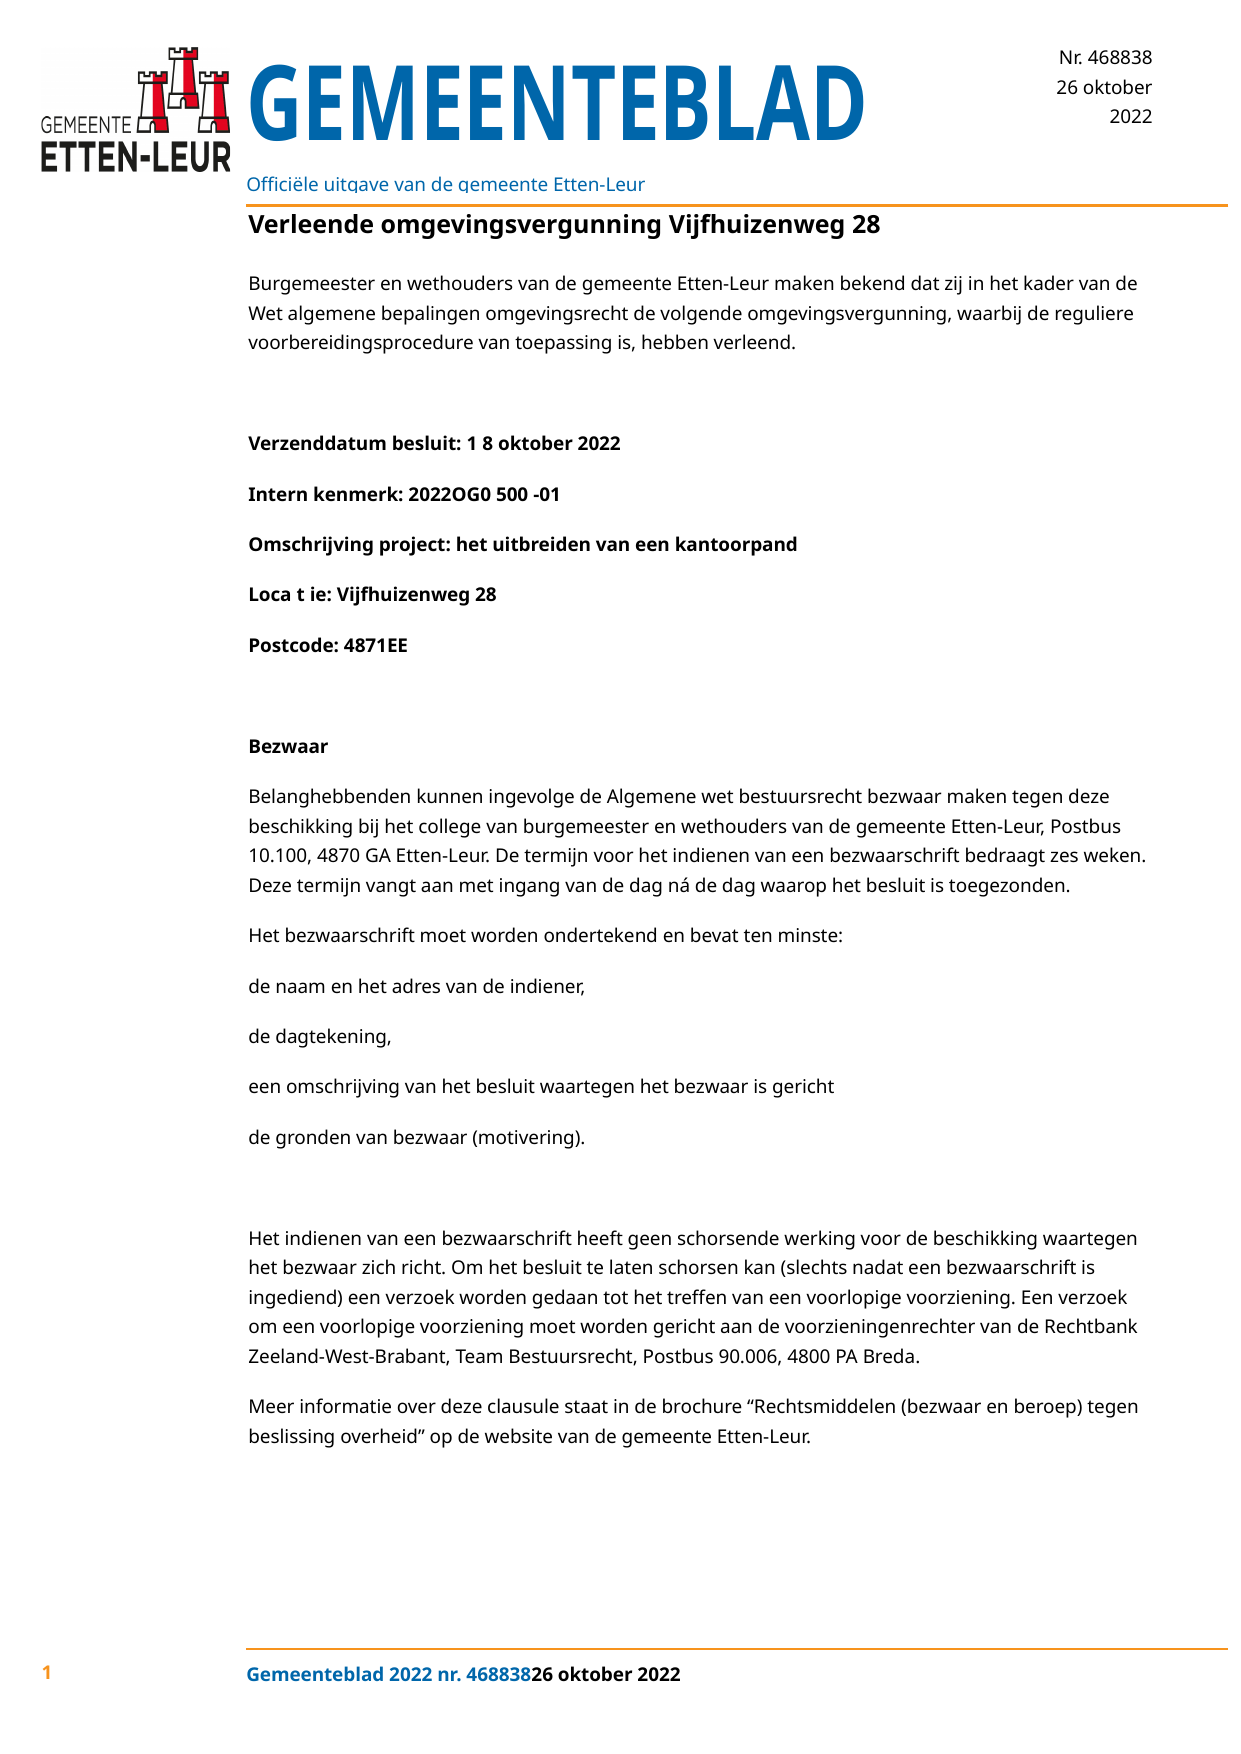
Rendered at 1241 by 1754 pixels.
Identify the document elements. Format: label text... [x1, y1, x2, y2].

text Burgemeester en wethouders van de gemeente Etten-Leur maken bekend dat zij in het kader van de Wet algemene bepalingen omgevingsrecht de volgende omgevingsvergunning, waarbij de reguliere voorbereidingsprocedure van toepassing is, hebben verleend. [248, 270, 1152, 355]
text Het indienen van een bezwaarschrift heeft geen schorsende werking voor de beschikking waartegen het bezwaar zich richt. Om het besluit te laten schorsen kan (slechts nadat een bezwaarschrift is ingediend) een verzoek worden gedaan tot het treffen van een voorlopige voorziening. Een verzoek om een voorlopige voorziening moet worden gericht aan de voorzieningenrechter van de Rechtbank Zeeland-West-Brabant, Team Bestuursrecht, Postbus 90.006, 4800 PA Breda. [248, 1225, 1152, 1369]
text Verzenddatum besluit: 1 8 oktober 2022 [248, 430, 1152, 456]
text de dagtekening, [248, 1023, 1152, 1049]
text Meer informatie over deze clausule staat in de brochure “Rechtsmiddelen (bezwaar en beroep) tegen beslissing overheid” op de website van de gemeente Etten-Leur. [248, 1394, 1152, 1449]
text een omschrijving van het besluit waartegen het bezwaar is gericht [248, 1074, 1152, 1099]
text Omschrijving project: het uitbreiden van een kantoorpand [248, 531, 1152, 557]
text Postcode: 4871EE [248, 632, 1152, 658]
text Verleende omgevingsvergunning Vijfhuizenweg 28 [248, 207, 1152, 241]
text Belanghebbenden kunnen ingevolge de Algemene wet bestuursrecht bezwaar maken tegen deze beschikking bij het college van burgemeester en wethouders van de gemeente Etten-Leur, Postbus 10.100, 4870 GA Etten-Leur. De termijn voor het indienen van een bezwaarschrift bedraagt zes weken. Deze termijn vangt aan met ingang van de dag ná de dag waarop het besluit is toegezonden. [248, 783, 1152, 898]
text Bezwaar [248, 733, 1152, 758]
picture [41, 47, 231, 172]
text Het bezwaarschrift moet worden ondertekend en bevat ten minste: [248, 922, 1152, 948]
text Loca t ie: Vijfhuizenweg 28 [248, 582, 1152, 607]
text Intern kenmerk: 2022OG0 500 -01 [248, 481, 1152, 506]
text de naam en het adres van de indiener, [248, 973, 1152, 998]
text de gronden van bezwaar (motivering). [248, 1124, 1152, 1150]
